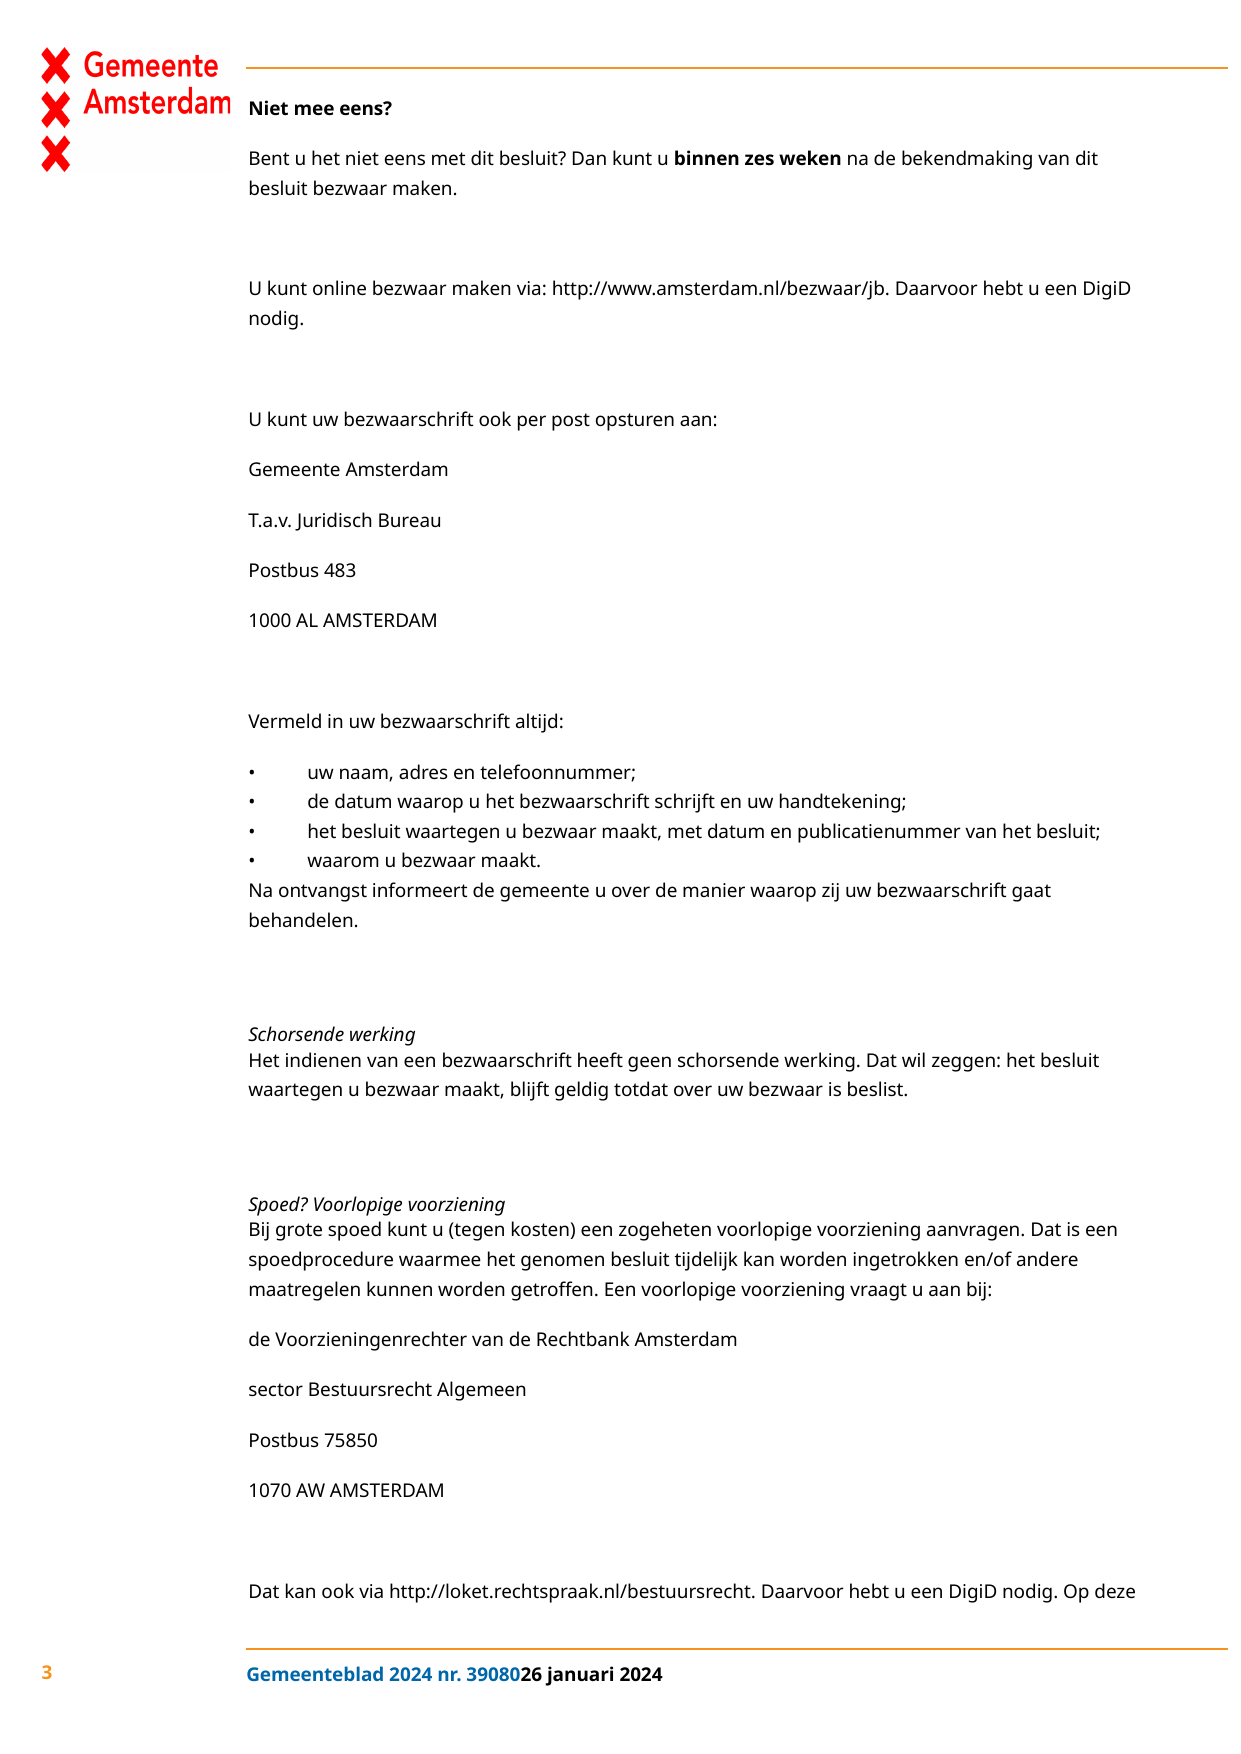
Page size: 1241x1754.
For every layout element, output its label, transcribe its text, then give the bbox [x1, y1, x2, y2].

text Het indienen van een bezwaarschrift heeft geen schorsende werking. Dat wil zeggen: het besluit waartegen u bezwaar maakt, blijft geldig totdat over uw bezwaar is beslist. [248, 1047, 1152, 1102]
text Bent u het niet eens met dit besluit? Dan kunt u binnen zes weken na de bekendmaking van dit besluit bezwaar maken. [248, 145, 1152, 201]
text U kunt online bezwaar maken via: http://www.amsterdam.nl/bezwaar/jb. Daarvoor hebt u een DigiD nodig. [248, 276, 1152, 331]
text sector Bestuursrecht Algemeen [248, 1377, 1152, 1402]
list de datum waarop u het bezwaarschrift schrijft en uw handtekening; [248, 788, 1152, 814]
list het besluit waartegen u bezwaar maakt, met datum en publicatienummer van het besluit; [248, 818, 1152, 844]
text Schorsende werking [248, 1021, 1152, 1047]
text Postbus 483 [248, 557, 1152, 583]
text 1000 AL AMSTERDAM [248, 608, 1152, 633]
text Na ontvangst informeert de gemeente u over de manier waarop zij uw bezwaarschrift gaat behandelen. [248, 877, 1152, 933]
text Bij grote spoed kunt u (tegen kosten) een zogeheten voorlopige voorziening aanvragen. Dat is een spoedprocedure waarmee het genomen besluit tijdelijk kan worden ingetrokken en/of andere maatregelen kunnen worden getroffen. Een voorlopige voorziening vraagt u aan bij: [248, 1217, 1152, 1302]
text 1070 AW AMSTERDAM [248, 1477, 1152, 1503]
text U kunt uw bezwaarschrift ook per post opsturen aan: [248, 406, 1152, 432]
text de Voorzieningenrechter van de Rechtbank Amsterdam [248, 1326, 1152, 1352]
text Vermeld in uw bezwaarschrift altijd: [248, 708, 1152, 734]
text T.a.v. Juridisch Bureau [248, 507, 1152, 533]
text Postbus 75850 [248, 1427, 1152, 1453]
text Niet mee eens? [248, 95, 1152, 121]
list uw naam, adres en telefoonnummer; [248, 759, 1152, 785]
picture [41, 47, 231, 172]
text Gemeente Amsterdam [248, 456, 1152, 482]
list waarom u bezwaar maakt. [248, 848, 1152, 873]
text Spoed? Voorlopige voorziening [248, 1191, 1152, 1217]
text Dat kan ook via http://loket.rechtspraak.nl/bestuursrecht. Daarvoor hebt u een DigiD nodig. Op deze [248, 1578, 1152, 1604]
